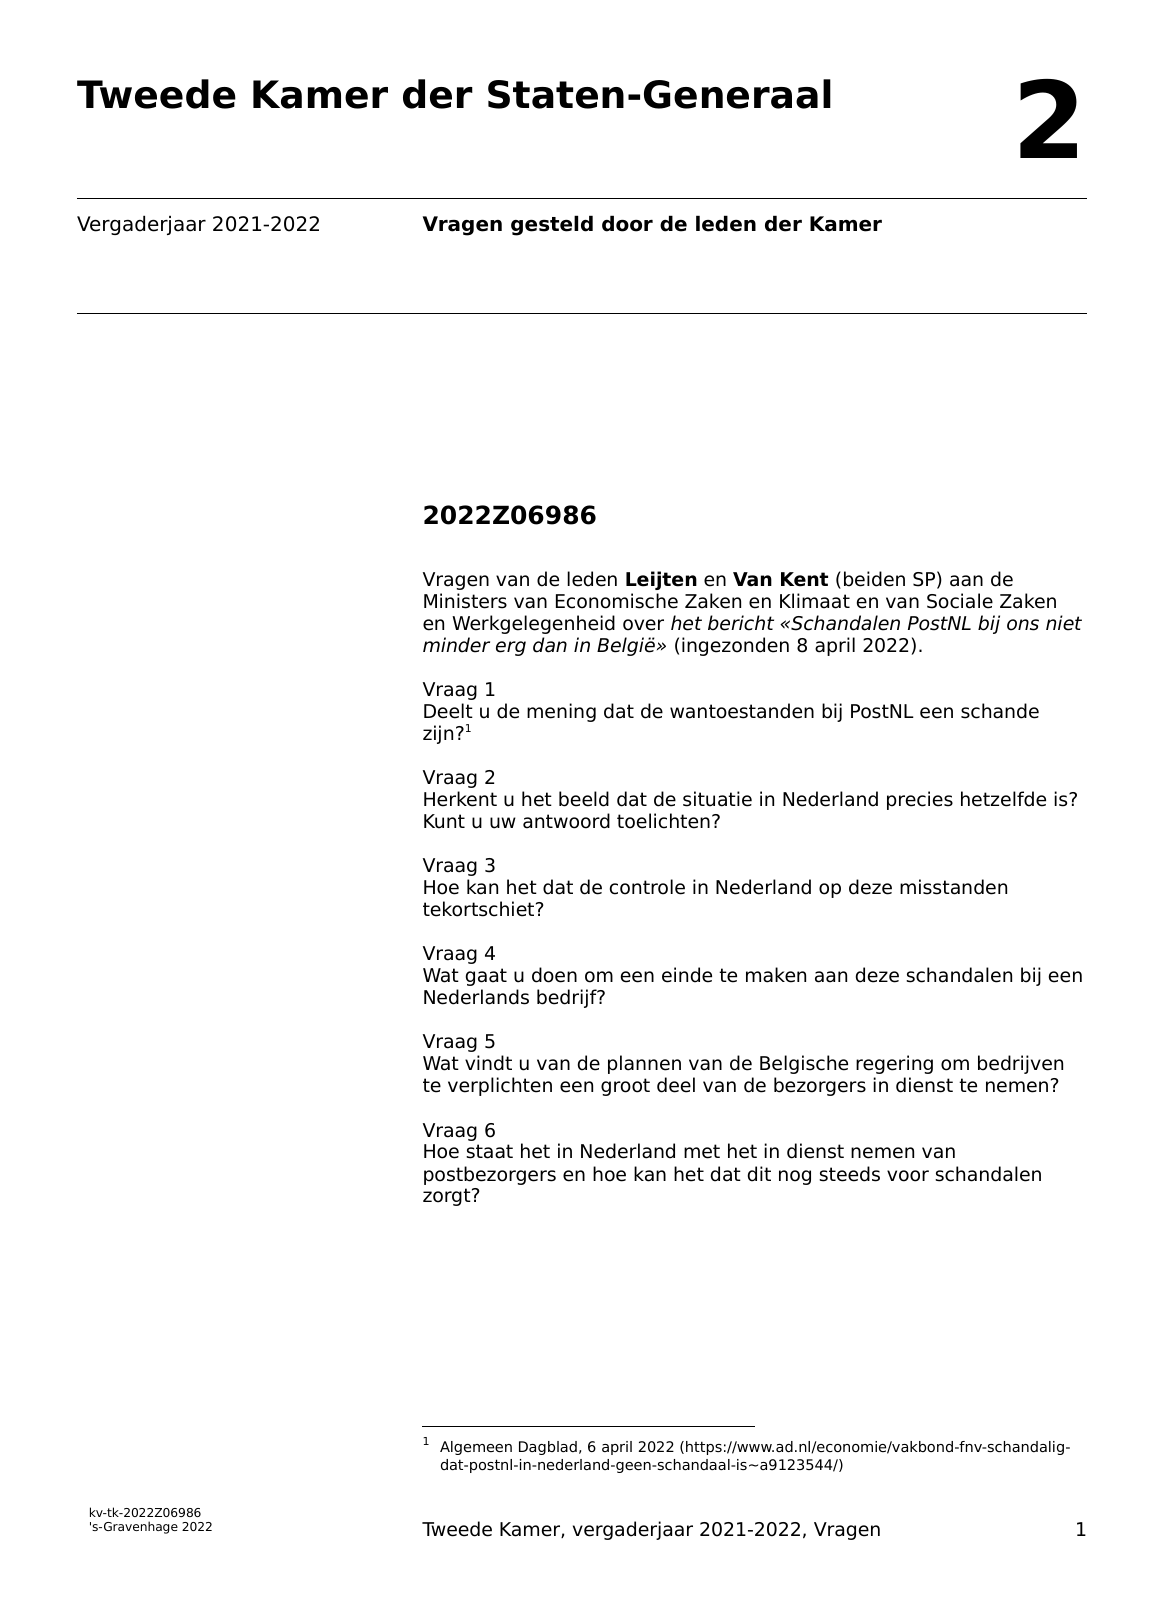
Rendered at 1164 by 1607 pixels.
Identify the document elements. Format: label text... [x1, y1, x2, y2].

text Vraag 2 [422, 767, 1087, 789]
text 2022Z06986 [422, 501, 1087, 531]
text Vraag 3 [422, 855, 1087, 877]
table_header 2 [886, 59, 1087, 198]
table_cell Vergaderjaar 2021-2022 [77, 199, 422, 313]
text Vraag 6 [422, 1119, 1087, 1141]
text Algemeen Dagblad, 6 april 2022 (https://www.ad.nl/economie/vakbond-fnv-schandalig-dat-postnl-in-nederland-geen-schandaal-is~a9123544/) [422, 1435, 1087, 1474]
text Vragen van de leden Leijten en Van Kent (beiden SP) aan de Ministers van Economische Zaken en Klimaat en van Sociale Zaken en Werkgelegenheid over het bericht «Schandalen PostNL bij ons niet minder erg dan in België» (ingezonden 8 april 2022). [422, 569, 1087, 657]
text Hoe kan het dat de controle in Nederland op deze misstanden tekortschiet? [422, 877, 1087, 921]
text Vraag 5 [422, 1031, 1087, 1053]
text Wat vindt u van de plannen van de Belgische regering om bedrijven te verplichten een groot deel van de bezorgers in dienst te nemen? [422, 1053, 1087, 1097]
text 's-Gravenhage 2022 [88, 1520, 323, 1534]
text Vraag 4 [422, 943, 1087, 965]
text Vraag 1 [422, 679, 1087, 701]
table_header Tweede Kamer der Staten-Generaal [77, 59, 886, 198]
text Hoe staat het in Nederland met het in dienst nemen van postbezorgers en hoe kan het dat dit nog steeds voor schandalen zorgt? [422, 1141, 1087, 1207]
table_cell Vragen gesteld door de leden der Kamer [422, 199, 1087, 313]
text kv-tk-2022Z06986 [88, 1506, 323, 1520]
text Herkent u het beeld dat de situatie in Nederland precies hetzelfde is? Kunt u uw antwoord toelichten? [422, 789, 1087, 833]
text Wat gaat u doen om een einde te maken aan deze schandalen bij een Nederlands bedrijf? [422, 965, 1087, 1009]
text Deelt u de mening dat de wantoestanden bij PostNL een schande zijn? [422, 701, 1087, 745]
